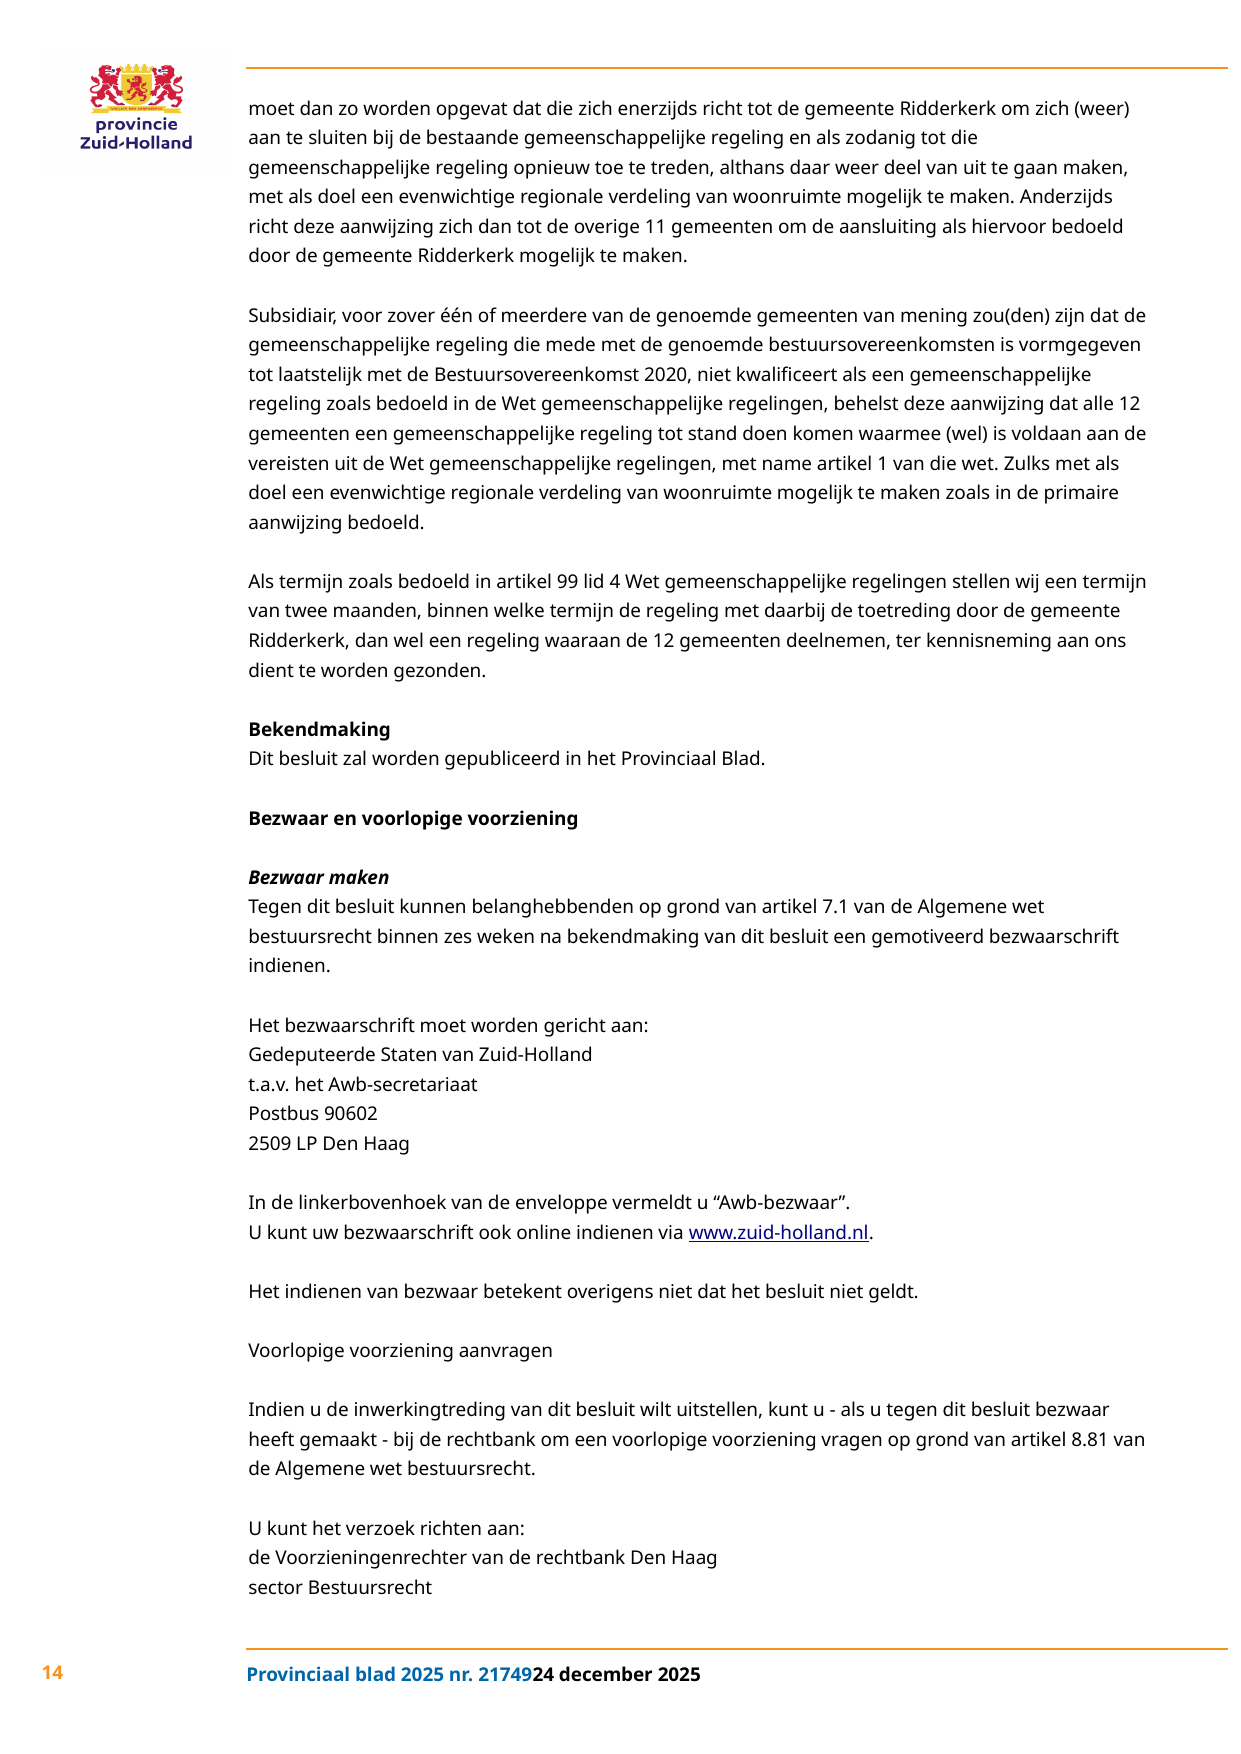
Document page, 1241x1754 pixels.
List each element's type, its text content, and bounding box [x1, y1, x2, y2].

text Indien u de inwerkingtreding van dit besluit wilt uitstellen, kunt u - als u tegen dit besluit bezwaar heeft gemaakt - bij de rechtbank om een voorlopige voorziening vragen op grond van artikel 8.81 van de Algemene wet bestuursrecht. [248, 1396, 1152, 1481]
text de Voorzieningenrechter van de rechtbank Den Haag [248, 1544, 1152, 1570]
text Subsidiair, voor zover één of meerdere van de genoemde gemeenten van mening zou(den) zijn dat de gemeenschappelijke regeling die mede met de genoemde bestuursovereenkomsten is vormgegeven tot laatstelijk met de Bestuursovereenkomst 2020, niet kwalificeert als een gemeenschappelijke regeling zoals bedoeld in de Wet gemeenschappelijke regelingen, behelst deze aanwijzing dat alle 12 gemeenten een gemeenschappelijke regeling tot stand doen komen waarmee (wel) is voldaan aan de vereisten uit de Wet gemeenschappelijke regelingen, met name artikel 1 van die wet. Zulks met als doel een evenwichtige regionale verdeling van woonruimte mogelijk te maken zoals in de primaire aanwijzing bedoeld. [248, 302, 1152, 535]
text sector Bestuursrecht [248, 1574, 1152, 1600]
text Voorlopige voorziening aanvragen [248, 1337, 1152, 1363]
text Bezwaar en voorlopige voorziening [248, 805, 1152, 831]
text Het indienen van bezwaar betekent overigens niet dat het besluit niet geldt. [248, 1278, 1152, 1304]
picture [41, 47, 231, 172]
text U kunt het verzoek richten aan: [248, 1515, 1152, 1541]
text In de linkerbovenhoek van de enveloppe vermeldt u “Awb-bezwaar”. [248, 1189, 1152, 1215]
text Het bezwaarschrift moet worden gericht aan: [248, 1012, 1152, 1038]
text Bekendmaking [248, 716, 1152, 742]
text moet dan zo worden opgevat dat die zich enerzijds richt tot de gemeente Ridderkerk om zich (weer) aan te sluiten bij de bestaande gemeenschappelijke regeling en als zodanig tot die gemeenschappelijke regeling opnieuw toe te treden, althans daar weer deel van uit te gaan maken, met als doel een evenwichtige regionale verdeling van woonruimte mogelijk te maken. Anderzijds richt deze aanwijzing zich dan tot de overige 11 gemeenten om de aansluiting als hiervoor bedoeld door de gemeente Ridderkerk mogelijk te maken. [248, 95, 1152, 268]
text Tegen dit besluit kunnen belanghebbenden op grond van artikel 7.1 van de Algemene wet bestuursrecht binnen zes weken na bekendmaking van dit besluit een gemotiveerd bezwaarschrift indienen. [248, 893, 1152, 978]
text Postbus 90602 [248, 1101, 1152, 1126]
text Als termijn zoals bedoeld in artikel 99 lid 4 Wet gemeenschappelijke regelingen stellen wij een termijn van twee maanden, binnen welke termijn de regeling met daarbij de toetreding door de gemeente Ridderkerk, dan wel een regeling waaraan de 12 gemeenten deelnemen, ter kennisneming aan ons dient te worden gezonden. [248, 568, 1152, 683]
text Dit besluit zal worden gepubliceerd in het Provinciaal Blad. [248, 746, 1152, 771]
text U kunt uw bezwaarschrift ook online indienen via www.zuid-holland.nl. [248, 1219, 1152, 1245]
text 2509 LP Den Haag [248, 1130, 1152, 1156]
text Gedeputeerde Staten van Zuid-Holland [248, 1041, 1152, 1067]
text Bezwaar maken [248, 864, 1152, 890]
text t.a.v. het Awb-secretariaat [248, 1071, 1152, 1097]
